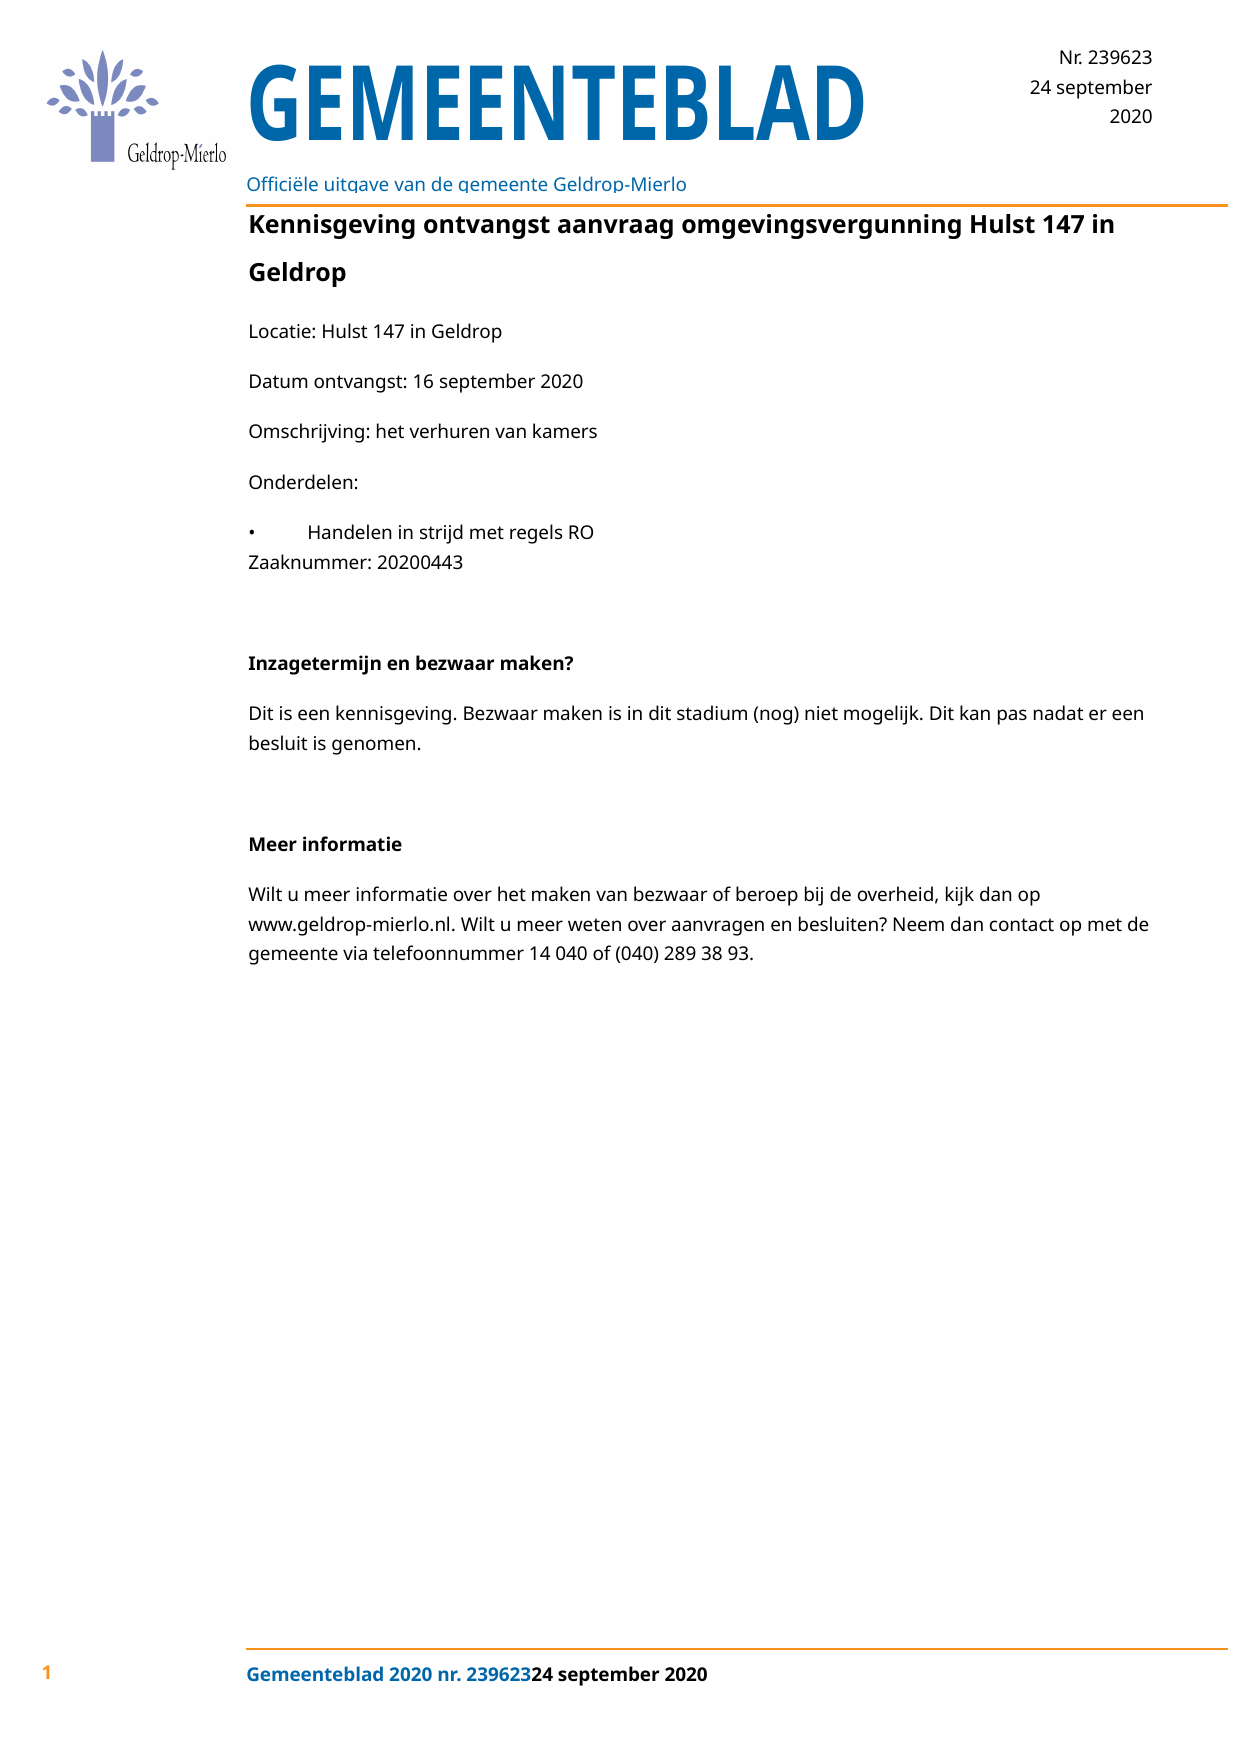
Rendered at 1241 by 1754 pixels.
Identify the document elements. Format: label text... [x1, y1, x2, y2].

text Locatie: Hulst 147 in Geldrop [248, 318, 1152, 344]
picture [41, 47, 231, 172]
text Inzagetermijn en bezwaar maken? [248, 650, 1152, 676]
text Kennisgeving ontvangst aanvraag omgevingsvergunning Hulst 147 in Geldrop [248, 207, 1152, 288]
text Onderdelen: [248, 469, 1152, 495]
text Wilt u meer informatie over het maken van bezwaar of beroep bij de overheid, kijk dan op www.geldrop-mierlo.nl. Wilt u meer weten over aanvragen en besluiten? Neem dan contact op met de gemeente via telefoonnummer 14 040 of (040) 289 38 93. [248, 881, 1152, 966]
text Datum ontvangst: 16 september 2020 [248, 368, 1152, 394]
text Omschrijving: het verhuren van kamers [248, 419, 1152, 444]
text Meer informatie [248, 831, 1152, 857]
text Dit is een kennisgeving. Bezwaar maken is in dit stadium (nog) niet mogelijk. Dit kan pas nadat er een besluit is genomen. [248, 700, 1152, 756]
list Handelen in strijd met regels RO [248, 519, 1152, 545]
text Zaaknummer: 20200443 [248, 549, 1152, 575]
